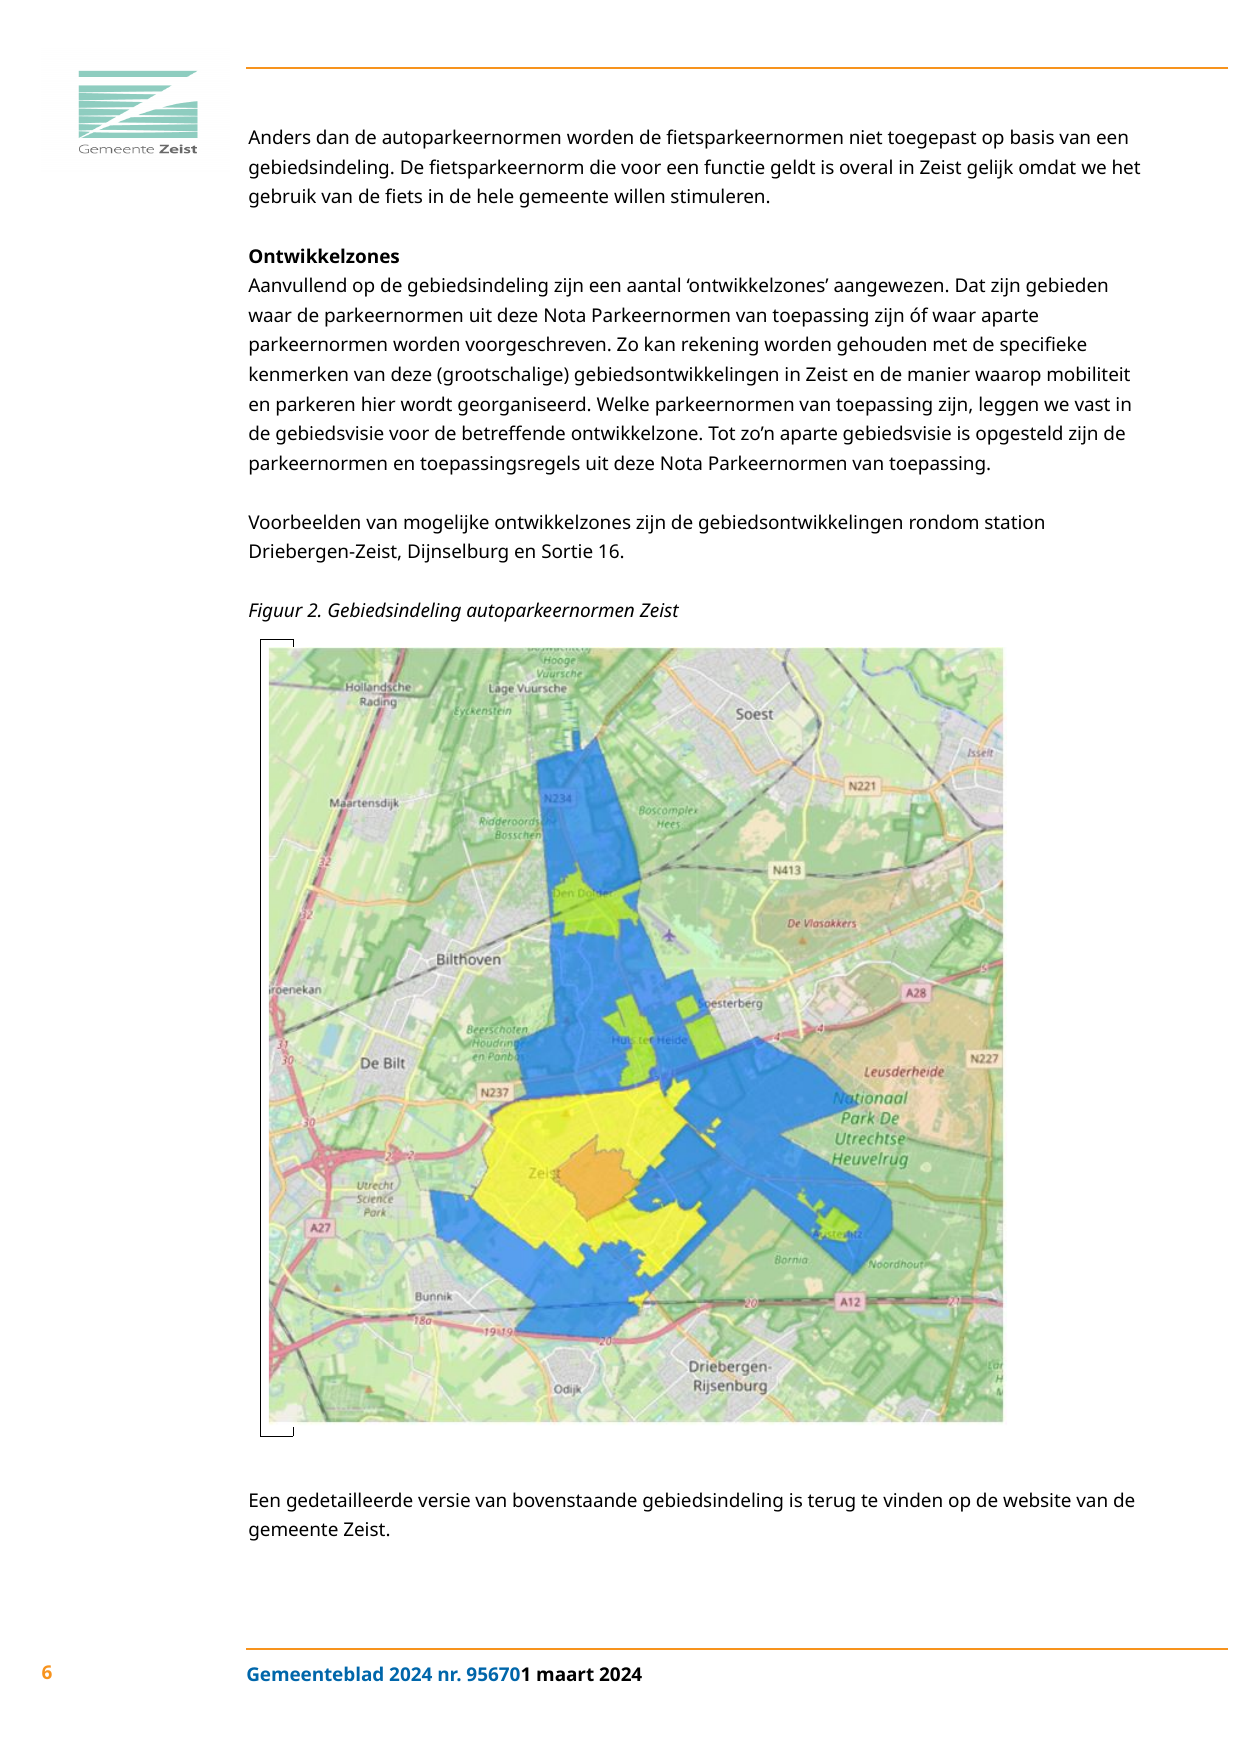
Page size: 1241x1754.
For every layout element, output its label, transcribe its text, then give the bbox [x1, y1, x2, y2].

picture [268, 647, 1008, 1427]
table_header Ontwikkelzones Aanvullend op de gebiedsindeling zijn een aantal ‘ontwikkelzones’ aangewezen. Dat zijn gebieden waar de parkeernormen uit deze Nota Parkeernormen van toepassing zijn óf waar aparte parkeernormen worden voorgeschreven. Zo kan rekening worden gehouden met de specifieke kenmerken van deze (grootschalige) gebiedsontwikkelingen in Zeist en de manier waarop mobiliteit en parkeren hier wordt georganiseerd. Welke parkeernormen van toepassing zijn, leggen we vast in de gebiedsvisie voor de betreffende ontwikkelzone. Tot zo’n aparte gebiedsvisie is opgesteld zijn de parkeernormen en toepassingsregels uit deze Nota Parkeernormen van toepassing. Voorbeelden van mogelijke ontwikkelzones zijn de gebiedsontwikkelingen rondom station Driebergen-Zeist, Dijnselburg en Sortie 16. [248, 243, 1152, 564]
text Anders dan de autoparkeernormen worden de fietsparkeernormen niet toegepast op basis van een gebiedsindeling. De fietsparkeernorm die voor een functie geldt is overal in Zeist gelijk omdat we het gebruik van de fiets in de hele gemeente willen stimuleren. [248, 124, 1152, 209]
text Een gedetailleerde versie van bovenstaande gebiedsindeling is terug te vinden op de website van de gemeente Zeist. [248, 1487, 1152, 1542]
text Figuur 2. Gebiedsindeling autoparkeernormen Zeist [248, 597, 1152, 623]
picture [41, 47, 231, 172]
